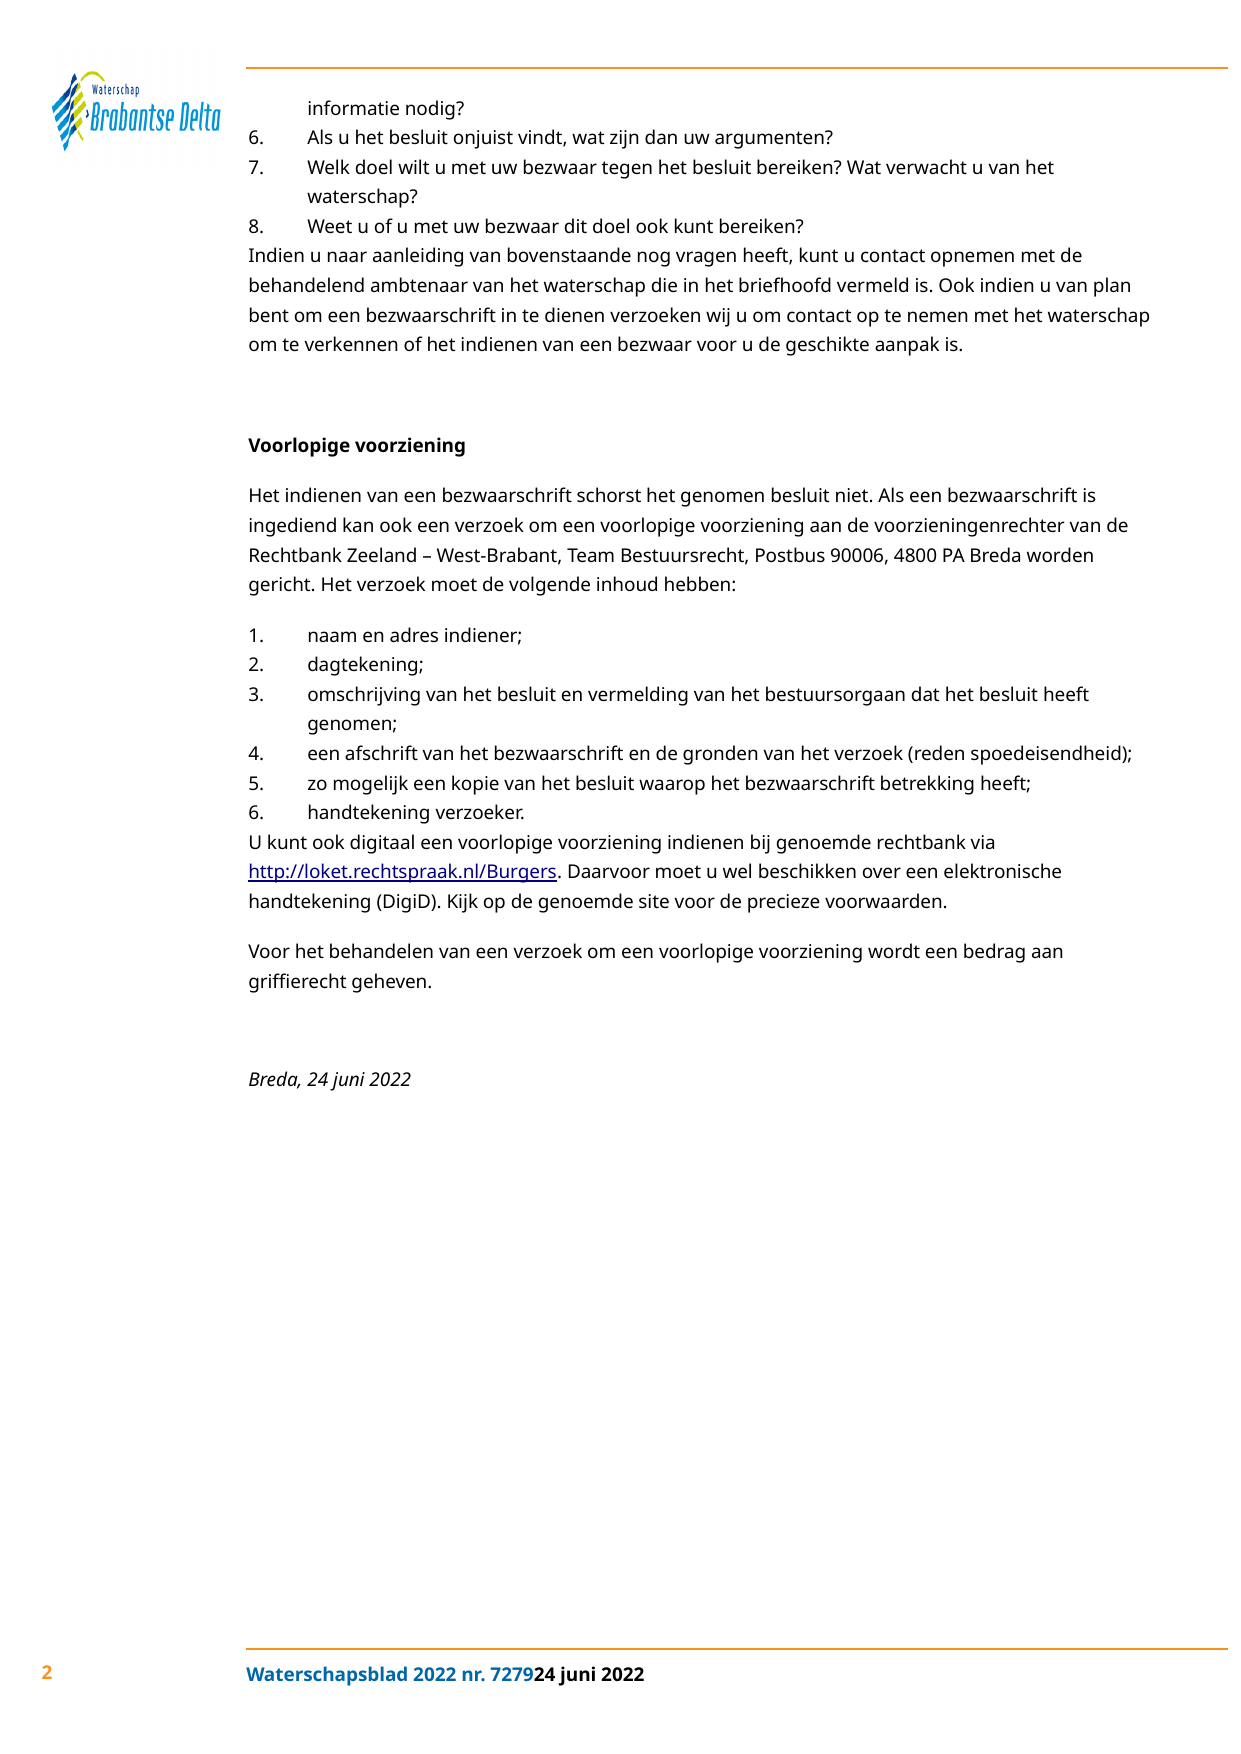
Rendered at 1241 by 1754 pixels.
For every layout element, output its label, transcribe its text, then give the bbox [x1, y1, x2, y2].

list omschrijving van het besluit en vermelding van het bestuursorgaan dat het besluit heeft genomen; [248, 681, 1152, 736]
list Als u het besluit onjuist vindt, wat zijn dan uw argumenten? [248, 124, 1152, 150]
list zo mogelijk een kopie van het besluit waarop het bezwaarschrift betrekking heeft; [248, 770, 1152, 796]
text Voor het behandelen van een verzoek om een voorlopige voorziening wordt een bedrag aan griffierecht geheven. [248, 938, 1152, 994]
text Het indienen van een bezwaarschrift schorst het genomen besluit niet. Als een bezwaarschrift is ingediend kan ook een verzoek om een voorlopige voorziening aan de voorzieningenrechter van de Rechtbank Zeeland – West-Brabant, Team Bestuursrecht, Postbus 90006, 4800 PA Breda worden gericht. Het verzoek moet de volgende inhoud hebben: [248, 483, 1152, 597]
list een afschrift van het bezwaarschrift en de gronden van het verzoek (reden spoedeisendheid); [248, 740, 1152, 766]
list handtekening verzoeker. [248, 799, 1152, 825]
list Weet u of u met uw bezwaar dit doel ook kunt bereiken? [248, 213, 1152, 239]
text U kunt ook digitaal een voorlopige voorziening indienen bij genoemde rechtbank via http://loket.rechtspraak.nl/Burgers. Daarvoor moet u wel beschikken over een elektronische handtekening (DigiD). Kijk op de genoemde site voor de precieze voorwaarden. [248, 829, 1152, 914]
picture [41, 47, 231, 172]
list Welk doel wilt u met uw bezwaar tegen het besluit bereiken? Wat verwacht u van het waterschap? [248, 154, 1152, 209]
list informatie nodig? [248, 95, 1152, 121]
list naam en adres indiener; [248, 622, 1152, 648]
list dagtekening; [248, 651, 1152, 677]
text Indien u naar aanleiding van bovenstaande nog vragen heeft, kunt u contact opnemen met de behandelend ambtenaar van het waterschap die in het briefhoofd vermeld is. Ook indien u van plan bent om een bezwaarschrift in te dienen verzoeken wij u om contact op te nemen met het waterschap om te verkennen of het indienen van een bezwaar voor u de geschikte aanpak is. [248, 243, 1152, 357]
text Voorlopige voorziening [248, 432, 1152, 458]
text Breda, 24 juni 2022 [248, 1066, 1152, 1092]
